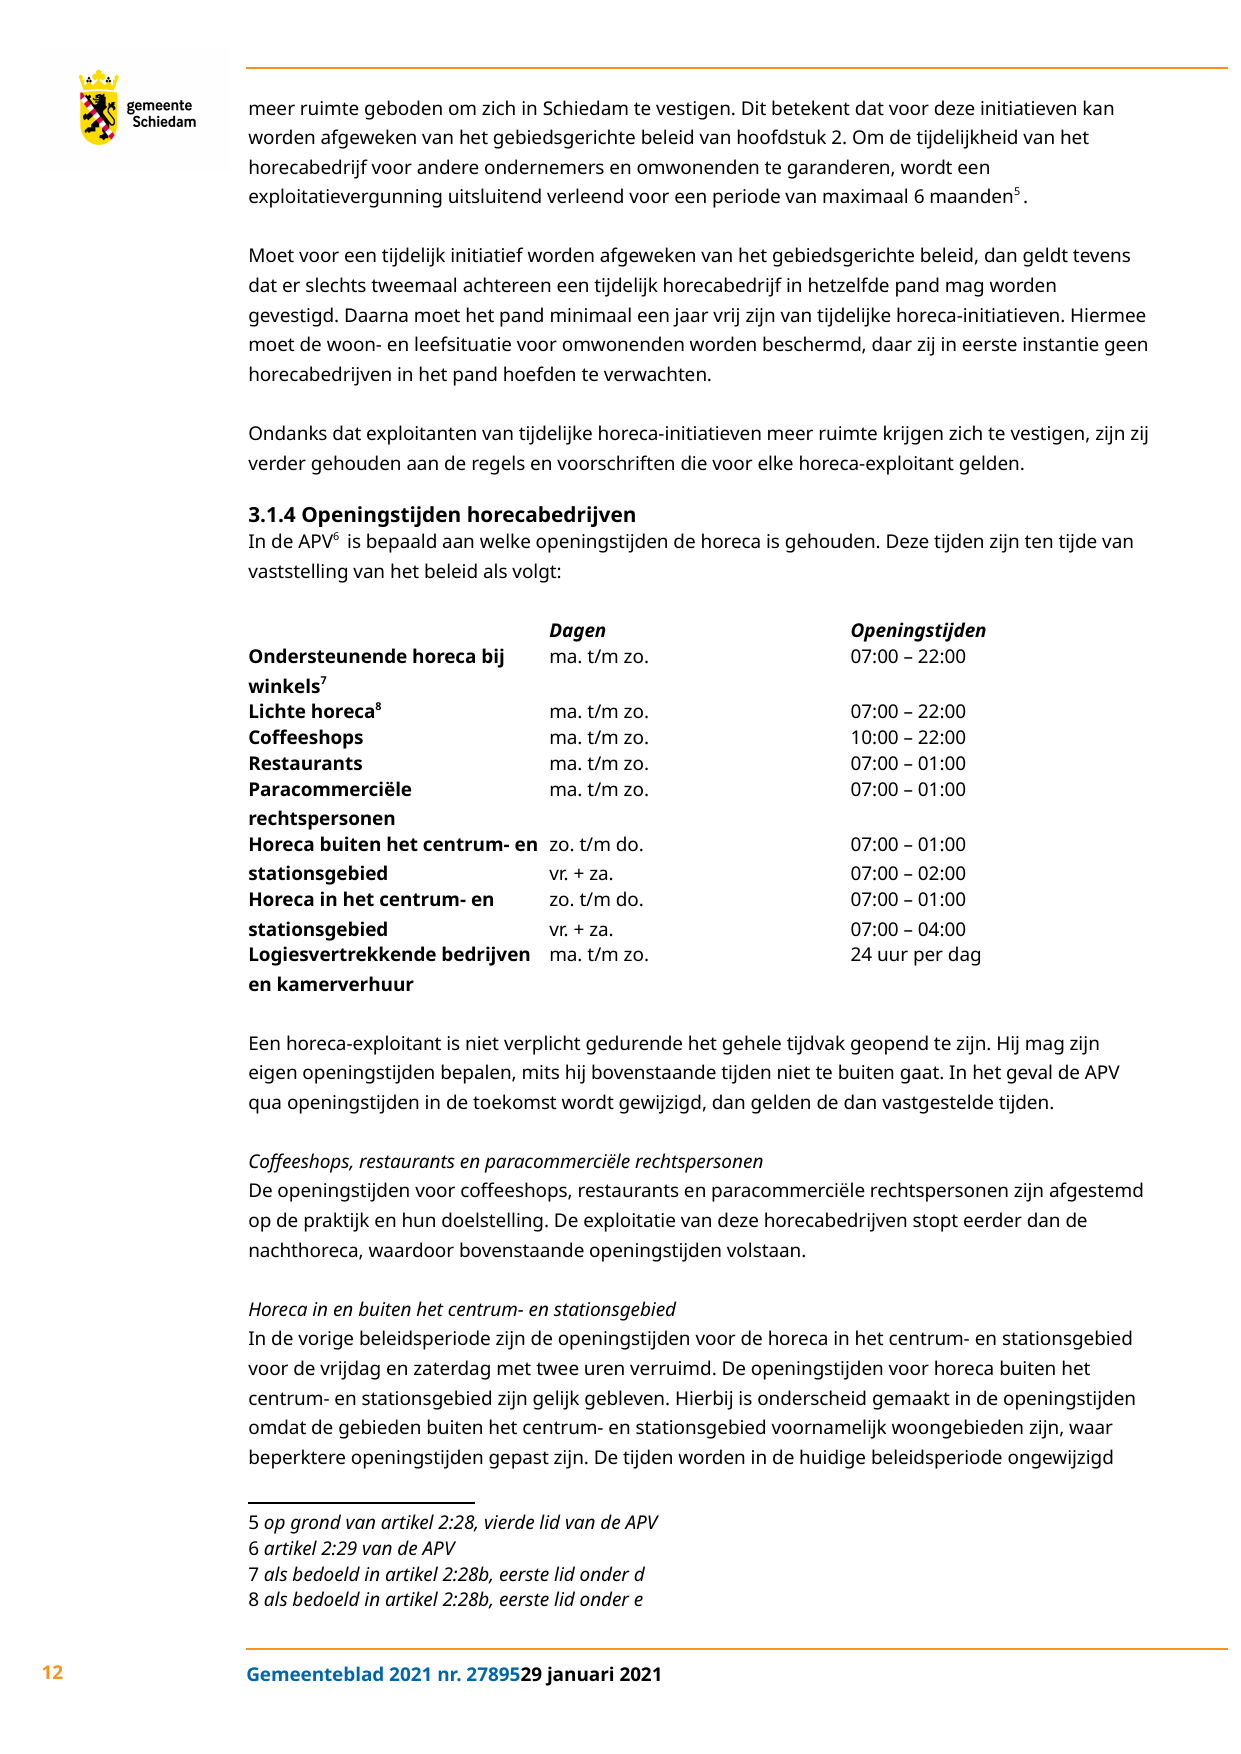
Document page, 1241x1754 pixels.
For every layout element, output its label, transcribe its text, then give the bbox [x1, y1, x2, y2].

table_cell Horeca buiten het centrum- en stationsgebied [248, 831, 549, 886]
text In de vorige beleidsperiode zijn de openingstijden voor de horeca in het centrum- en stationsgebied voor de vrijdag en zaterdag met twee uren verruimd. De openingstijden voor horeca buiten het centrum- en stationsgebied zijn gelijk gebleven. Hierbij is onderscheid gemaakt in de openingstijden omdat de gebieden buiten het centrum- en stationsgebied voornamelijk woongebieden zijn, waar beperktere openingstijden gepast zijn. De tijden worden in de huidige beleidsperiode ongewijzigd [248, 1326, 1152, 1470]
table_cell ma. t/m zo. [549, 699, 850, 724]
table_cell zo. t/m do. vr. + za. [549, 831, 850, 886]
table_cell 10:00 – 22:00 [850, 724, 1152, 750]
table_cell ma. t/m zo. [549, 942, 850, 997]
table_header [248, 618, 549, 643]
text Horeca in en buiten het centrum- en stationsgebied [248, 1296, 1152, 1322]
table_cell Horeca in het centrum- en stationsgebied [248, 886, 549, 942]
text op grond van artikel 2:28, vierde lid van de APV [248, 1509, 1152, 1535]
text In de APV is bepaald aan welke openingstijden de horeca is gehouden. Deze tijden zijn ten tijde van vaststelling van het beleid als volgt: [248, 529, 1152, 584]
text 3.1.4 Openingstijden horecabedrijven [248, 500, 1152, 529]
table_cell Ondersteunende horeca bij winkels [248, 643, 549, 698]
picture [41, 47, 231, 172]
text meer ruimte geboden om zich in Schiedam te vestigen. Dit betekent dat voor deze initiatieven kan worden afgeweken van het gebiedsgerichte beleid van hoofdstuk 2. Om de tijdelijkheid van het horecabedrijf voor andere ondernemers en omwonenden te garanderen, wordt een exploitatievergunning uitsluitend verleend voor een periode van maximaal 6 maanden. [248, 95, 1152, 209]
table_cell 07:00 – 22:00 [850, 699, 1152, 724]
table_cell Paracommerciële rechtspersonen [248, 776, 549, 831]
table_cell 07:00 – 01:00 07:00 – 04:00 [850, 886, 1152, 942]
table_cell 07:00 – 22:00 [850, 643, 1152, 698]
text Coffeeshops, restaurants en paracommerciële rechtspersonen [248, 1148, 1152, 1174]
table_cell 07:00 – 01:00 [850, 776, 1152, 831]
table_cell 07:00 – 01:00 [850, 750, 1152, 776]
text Een horeca-exploitant is niet verplicht gedurende het gehele tijdvak geopend te zijn. Hij mag zijn eigen openingstijden bepalen, mits hij bovenstaande tijden niet te buiten gaat. In het geval de APV qua openingstijden in de toekomst wordt gewijzigd, dan gelden de dan vastgestelde tijden. [248, 1030, 1152, 1115]
text Moet voor een tijdelijk initiatief worden afgeweken van het gebiedsgerichte beleid, dan geldt tevens dat er slechts tweemaal achtereen een tijdelijk horecabedrijf in hetzelfde pand mag worden gevestigd. Daarna moet het pand minimaal een jaar vrij zijn van tijdelijke horeca-initiatieven. Hiermee moet de woon- en leefsituatie voor omwonenden worden beschermd, daar zij in eerste instantie geen horecabedrijven in het pand hoefden te verwachten. [248, 243, 1152, 387]
table_cell 24 uur per dag [850, 942, 1152, 997]
table_cell 07:00 – 01:00 07:00 – 02:00 [850, 831, 1152, 886]
table_header Openingstijden [850, 618, 1152, 643]
table_cell zo. t/m do. vr. + za. [549, 886, 850, 942]
table_cell ma. t/m zo. [549, 724, 850, 750]
table_cell Logiesvertrekkende bedrijven en kamerverhuur [248, 942, 549, 997]
table_cell ma. t/m zo. [549, 776, 850, 831]
table_header Dagen [549, 618, 850, 643]
table_cell Lichte horeca [248, 699, 549, 724]
table_cell ma. t/m zo. [549, 643, 850, 698]
text Ondanks dat exploitanten van tijdelijke horeca-initiatieven meer ruimte krijgen zich te vestigen, zijn zij verder gehouden aan de regels en voorschriften die voor elke horeca-exploitant gelden. [248, 420, 1152, 476]
table_cell ma. t/m zo. [549, 750, 850, 776]
table_cell Restaurants [248, 750, 549, 776]
table_cell Coffeeshops [248, 724, 549, 750]
text De openingstijden voor coffeeshops, restaurants en paracommerciële rechtspersonen zijn afgestemd op de praktijk en hun doelstelling. De exploitatie van deze horecabedrijven stopt eerder dan de nachthoreca, waardoor bovenstaande openingstijden volstaan. [248, 1178, 1152, 1263]
text artikel 2:29 van de APV [248, 1535, 1152, 1561]
